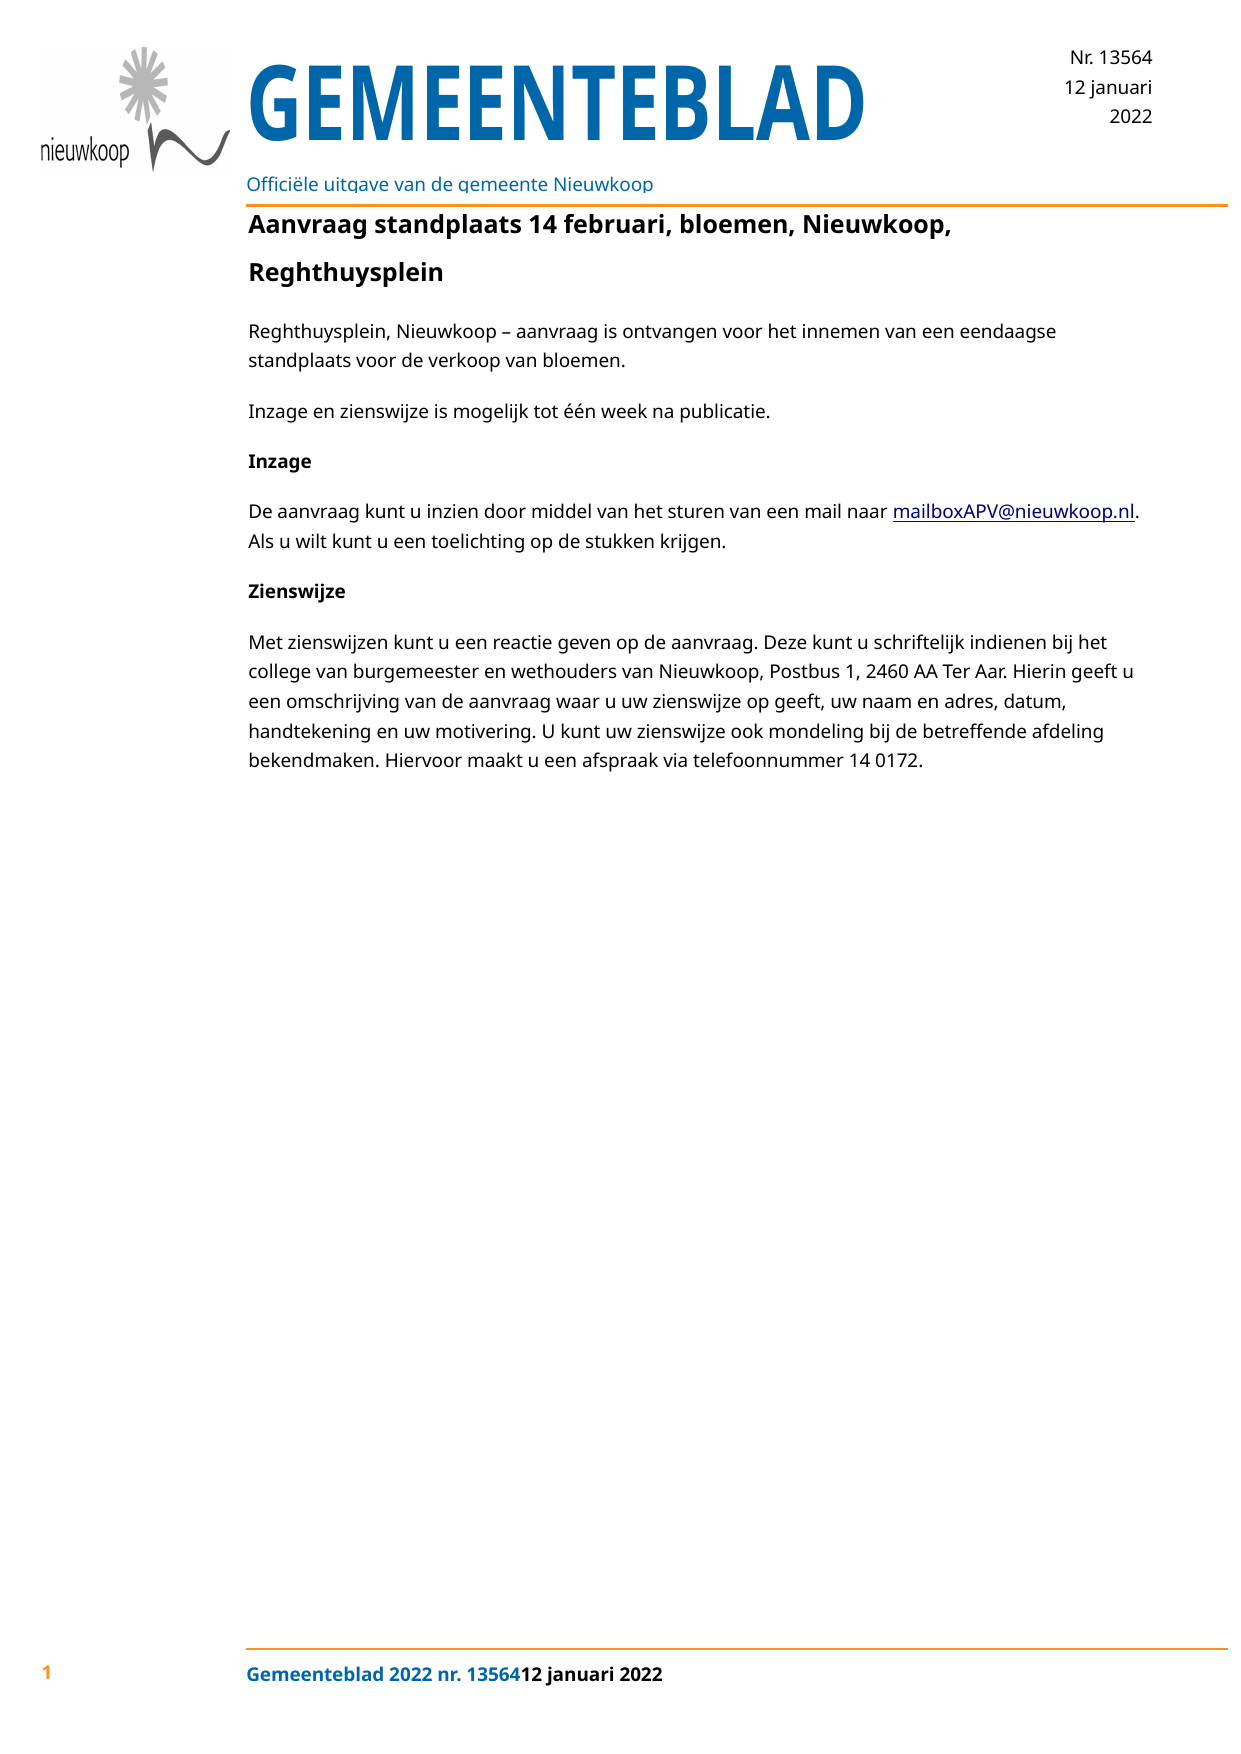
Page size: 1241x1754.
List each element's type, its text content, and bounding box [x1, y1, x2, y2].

text Met zienswijzen kunt u een reactie geven op de aanvraag. Deze kunt u schriftelijk indienen bij het college van burgemeester en wethouders van Nieuwkoop, Postbus 1, 2460 AA Ter Aar. Hierin geeft u een omschrijving van de aanvraag waar u uw zienswijze op geeft, uw naam en adres, datum, handtekening en uw motivering. U kunt uw zienswijze ook mondeling bij de betreffende afdeling bekendmaken. Hiervoor maakt u een afspraak via telefoonnummer 14 0172. [248, 629, 1152, 773]
text Reghthuysplein, Nieuwkoop – aanvraag is ontvangen voor het innemen van een eendaagse standplaats voor de verkoop van bloemen. [248, 318, 1152, 373]
text Inzage [248, 448, 1152, 474]
text Zienswijze [248, 579, 1152, 604]
text Aanvraag standplaats 14 februari, bloemen, Nieuwkoop, Reghthuysplein [248, 207, 1152, 288]
text Inzage en zienswijze is mogelijk tot één week na publicatie. [248, 398, 1152, 424]
picture [41, 47, 231, 172]
text De aanvraag kunt u inzien door middel van het sturen van een mail naar mailboxAPV@nieuwkoop.nl. Als u wilt kunt u een toelichting op de stukken krijgen. [248, 499, 1152, 554]
